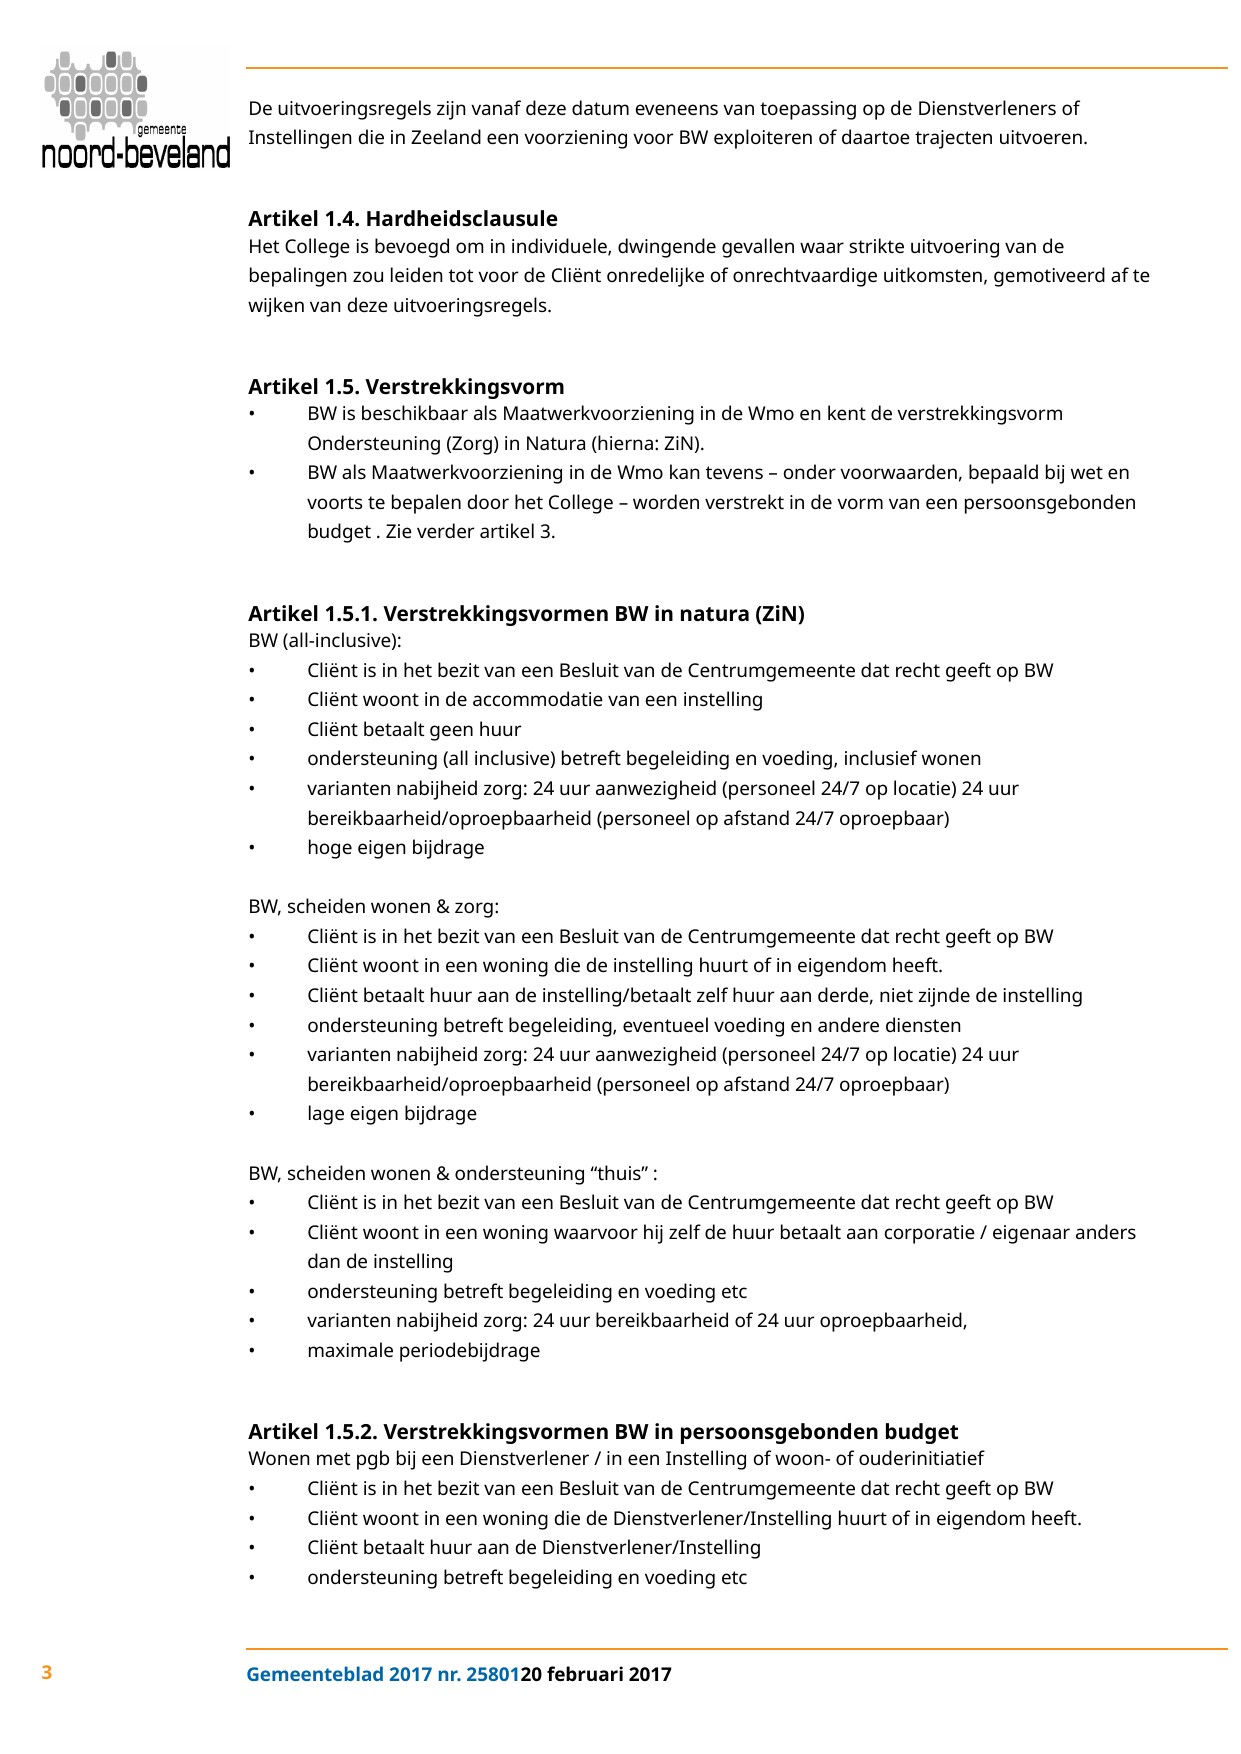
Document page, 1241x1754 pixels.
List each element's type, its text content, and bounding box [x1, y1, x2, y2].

list Cliënt is in het bezit van een Besluit van de Centrumgemeente dat recht geeft op BW [248, 1189, 1152, 1215]
list Cliënt woont in de accommodatie van een instelling [248, 686, 1152, 712]
text Artikel 1.5.1. Verstrekkingsvormen BW in natura (ZiN) [248, 599, 1152, 627]
text Het College is bevoegd om in individuele, dwingende gevallen waar strikte uitvoering van de bepalingen zou leiden tot voor de Cliënt onredelijke of onrechtvaardige uitkomsten, gemotiveerd af te wijken van deze uitvoeringsregels. [248, 233, 1152, 318]
list Cliënt betaalt huur aan de instelling/betaalt zelf huur aan derde, niet zijnde de instelling [248, 982, 1152, 1008]
text Artikel 1.5.2. Verstrekkingsvormen BW in persoonsgebonden budget [248, 1417, 1152, 1446]
list maximale periodebijdrage [248, 1337, 1152, 1363]
list Cliënt is in het bezit van een Besluit van de Centrumgemeente dat recht geeft op BW [248, 657, 1152, 682]
list hoge eigen bijdrage [248, 834, 1152, 860]
list Cliënt woont in een woning waarvoor hij zelf de huur betaalt aan corporatie / eigenaar anders dan de instelling [248, 1219, 1152, 1274]
list Cliënt betaalt huur aan de Dienstverlener/Instelling [248, 1534, 1152, 1560]
list Cliënt woont in een woning die de instelling huurt of in eigendom heeft. [248, 953, 1152, 978]
text De uitvoeringsregels zijn vanaf deze datum eveneens van toepassing op de Dienstverleners of Instellingen die in Zeeland een voorziening voor BW exploiteren of daartoe trajecten uitvoeren. [248, 95, 1152, 150]
text Artikel 1.5. Verstrekkingsvorm [248, 372, 1152, 400]
text BW (all-inclusive): [248, 627, 1152, 653]
list ondersteuning (all inclusive) betreft begeleiding en voeding, inclusief wonen [248, 746, 1152, 771]
list ondersteuning betreft begeleiding en voeding etc [248, 1564, 1152, 1590]
list BW als Maatwerkvoorziening in de Wmo kan tevens – onder voorwaarden, bepaald bij wet en voorts te bepalen door het College – worden verstrekt in de vorm van een persoonsgebonden budget . Zie verder artikel 3. [248, 459, 1152, 544]
list ondersteuning betreft begeleiding en voeding etc [248, 1278, 1152, 1304]
list Cliënt is in het bezit van een Besluit van de Centrumgemeente dat recht geeft op BW [248, 923, 1152, 949]
list BW is beschikbaar als Maatwerkvoorziening in de Wmo en kent de verstrekkingsvorm Ondersteuning (Zorg) in Natura (hierna: ZiN). [248, 400, 1152, 456]
list Cliënt woont in een woning die de Dienstverlener/Instelling huurt of in eigendom heeft. [248, 1505, 1152, 1531]
picture [41, 47, 231, 172]
list varianten nabijheid zorg: 24 uur aanwezigheid (personeel 24/7 op locatie) 24 uur bereikbaarheid/oproepbaarheid (personeel op afstand 24/7 oproepbaar) [248, 1041, 1152, 1097]
list varianten nabijheid zorg: 24 uur aanwezigheid (personeel 24/7 op locatie) 24 uur bereikbaarheid/oproepbaarheid (personeel op afstand 24/7 oproepbaar) [248, 775, 1152, 830]
list Cliënt betaalt geen huur [248, 716, 1152, 742]
text BW, scheiden wonen & zorg: [248, 893, 1152, 919]
text BW, scheiden wonen & ondersteuning “thuis” : [248, 1160, 1152, 1185]
list varianten nabijheid zorg: 24 uur bereikbaarheid of 24 uur oproepbaarheid, [248, 1308, 1152, 1333]
list Cliënt is in het bezit van een Besluit van de Centrumgemeente dat recht geeft op BW [248, 1475, 1152, 1501]
text Wonen met pgb bij een Dienstverlener / in een Instelling of woon- of ouderinitiatief [248, 1446, 1152, 1471]
text Artikel 1.4. Hardheidsclausule [248, 204, 1152, 233]
list ondersteuning betreft begeleiding, eventueel voeding en andere diensten [248, 1012, 1152, 1037]
list lage eigen bijdrage [248, 1101, 1152, 1126]
